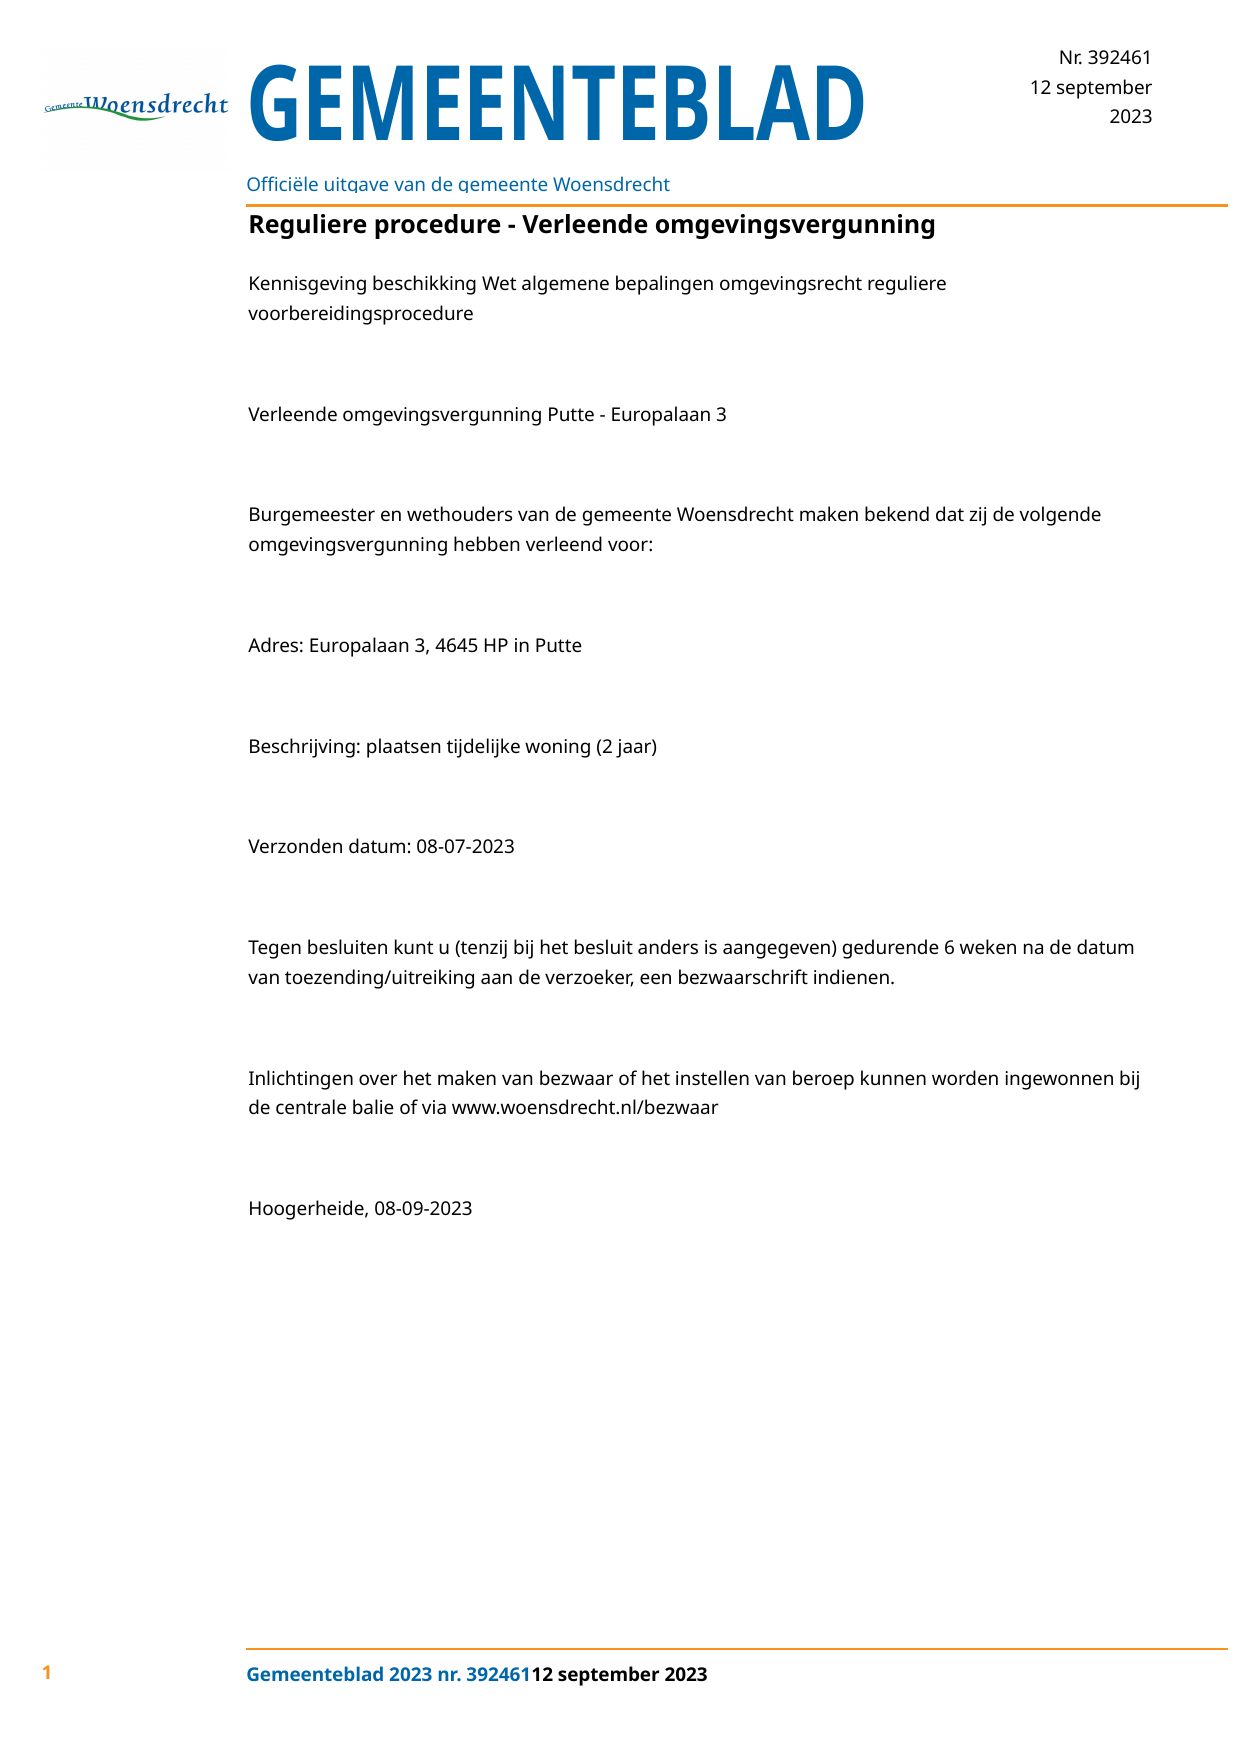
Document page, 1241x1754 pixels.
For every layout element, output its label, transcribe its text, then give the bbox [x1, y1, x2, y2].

text Reguliere procedure - Verleende omgevingsvergunning [248, 207, 1152, 241]
text Kennisgeving beschikking Wet algemene bepalingen omgevingsrecht reguliere voorbereidingsprocedure [248, 270, 1152, 326]
text Hoogerheide, 08-09-2023 [248, 1195, 1152, 1221]
text Beschrijving: plaatsen tijdelijke woning (2 jaar) [248, 733, 1152, 758]
text Inlichtingen over het maken van bezwaar of het instellen van beroep kunnen worden ingewonnen bij de centrale balie of via www.woensdrecht.nl/bezwaar [248, 1065, 1152, 1120]
picture [41, 47, 231, 172]
text Burgemeester en wethouders van de gemeente Woensdrecht maken bekend dat zij de volgende omgevingsvergunning hebben verleend voor: [248, 502, 1152, 557]
text Tegen besluiten kunt u (tenzij bij het besluit anders is aangegeven) gedurende 6 weken na de datum van toezending/uitreiking aan de verzoeker, een bezwaarschrift indienen. [248, 934, 1152, 990]
text Verzonden datum: 08-07-2023 [248, 834, 1152, 859]
text Verleende omgevingsvergunning Putte - Europalaan 3 [248, 401, 1152, 426]
text Adres: Europalaan 3, 4645 HP in Putte [248, 632, 1152, 658]
